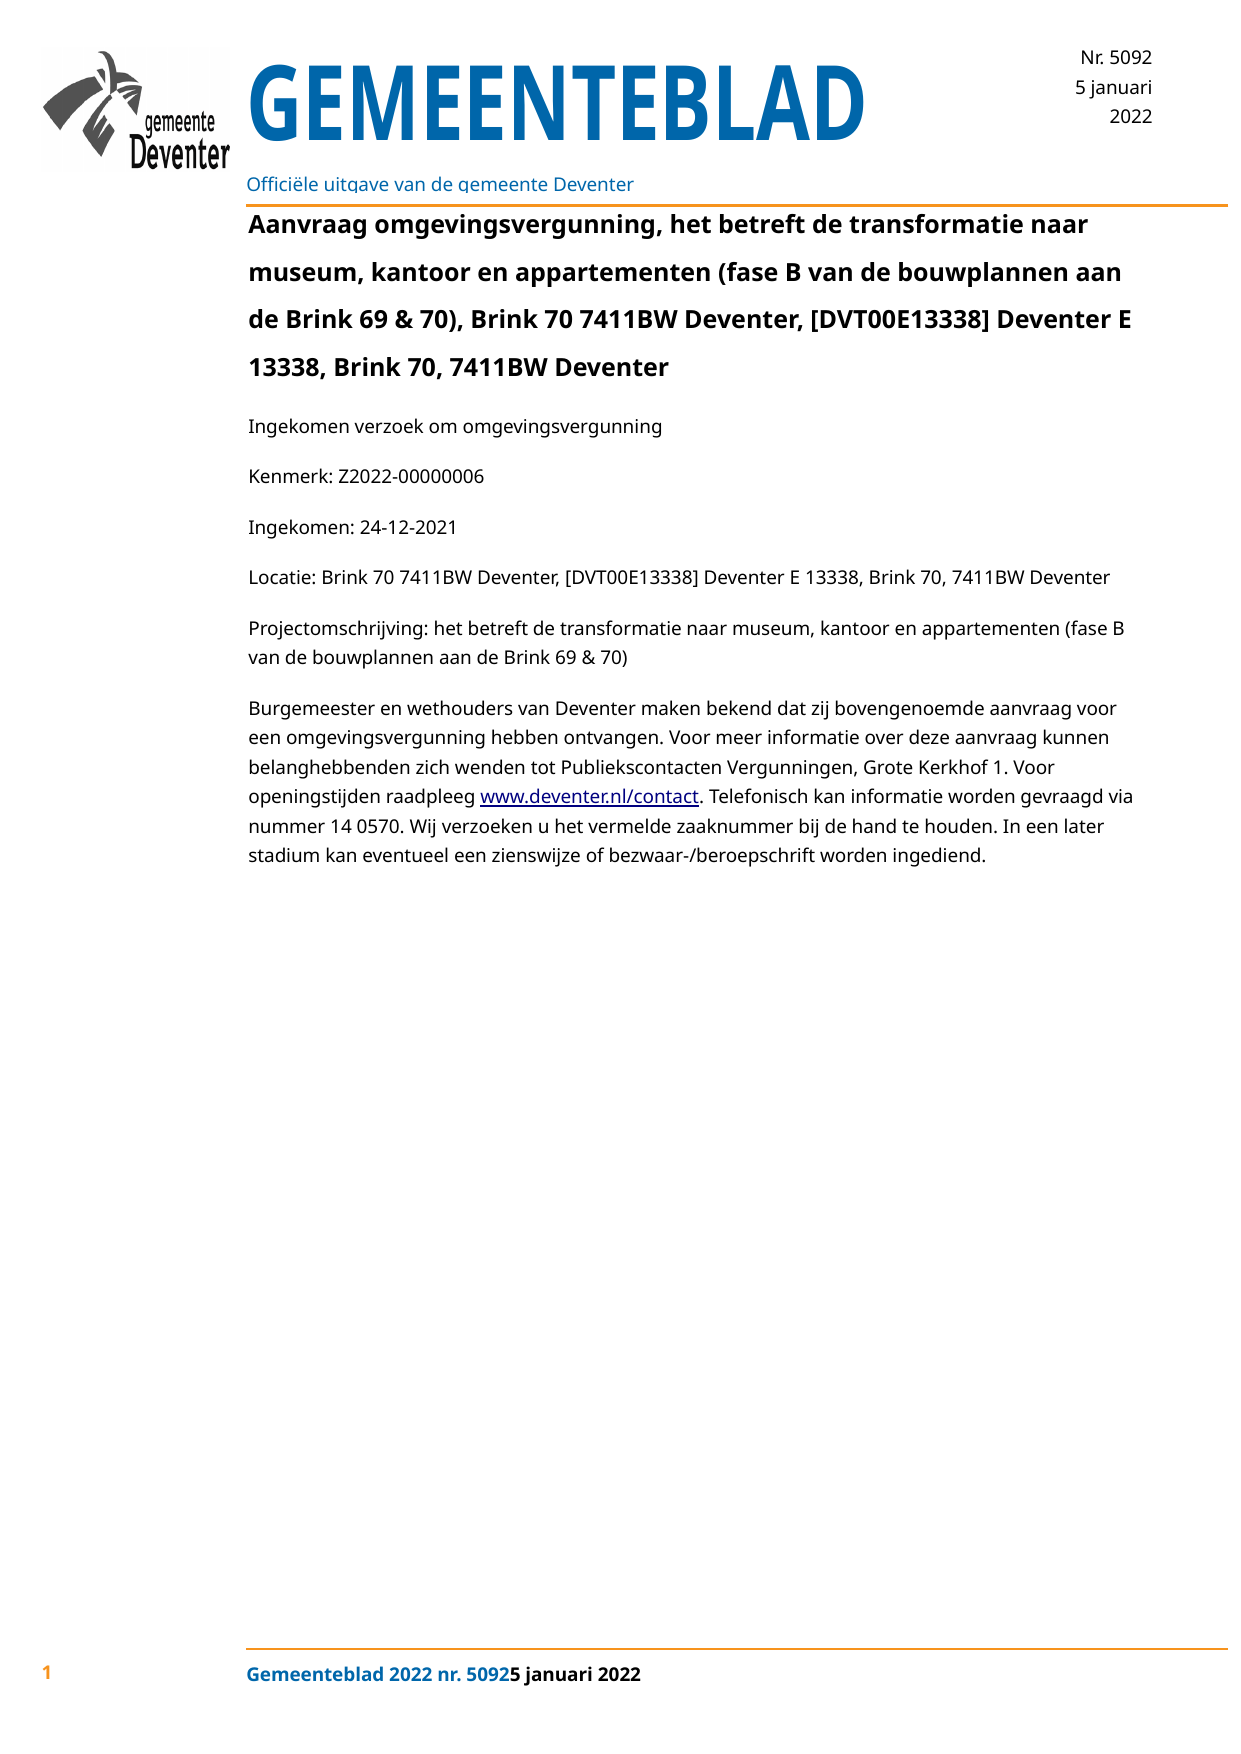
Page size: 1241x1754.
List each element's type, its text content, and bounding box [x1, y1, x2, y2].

text Locatie: Brink 70 7411BW Deventer, [DVT00E13338] Deventer E 13338, Brink 70, 7411BW Deventer [248, 564, 1152, 590]
text Kenmerk: Z2022-00000006 [248, 463, 1152, 489]
picture [41, 47, 231, 172]
text Ingekomen: 24-12-2021 [248, 514, 1152, 540]
text Aanvraag omgevingsvergunning, het betreft de transformatie naar museum, kantoor en appartementen (fase B van de bouwplannen aan de Brink 69 & 70), Brink 70 7411BW Deventer, [DVT00E13338] Deventer E 13338, Brink 70, 7411BW Deventer [248, 207, 1152, 384]
text Burgemeester en wethouders van Deventer maken bekend dat zij bovengenoemde aanvraag voor een omgevingsvergunning hebben ontvangen. Voor meer informatie over deze aanvraag kunnen belanghebbenden zich wenden tot Publiekscontacten Vergunningen, Grote Kerkhof 1. Voor openingstijden raadpleeg www.deventer.nl/contact. Telefonisch kan informatie worden gevraagd via nummer 14 0570. Wij verzoeken u het vermelde zaaknummer bij de hand te houden. In een later stadium kan eventueel een zienswijze of bezwaar-/beroepschrift worden ingediend. [248, 695, 1152, 868]
text Ingekomen verzoek om omgevingsvergunning [248, 413, 1152, 439]
text Projectomschrijving: het betreft de transformatie naar museum, kantoor en appartementen (fase B van de bouwplannen aan de Brink 69 & 70) [248, 615, 1152, 670]
